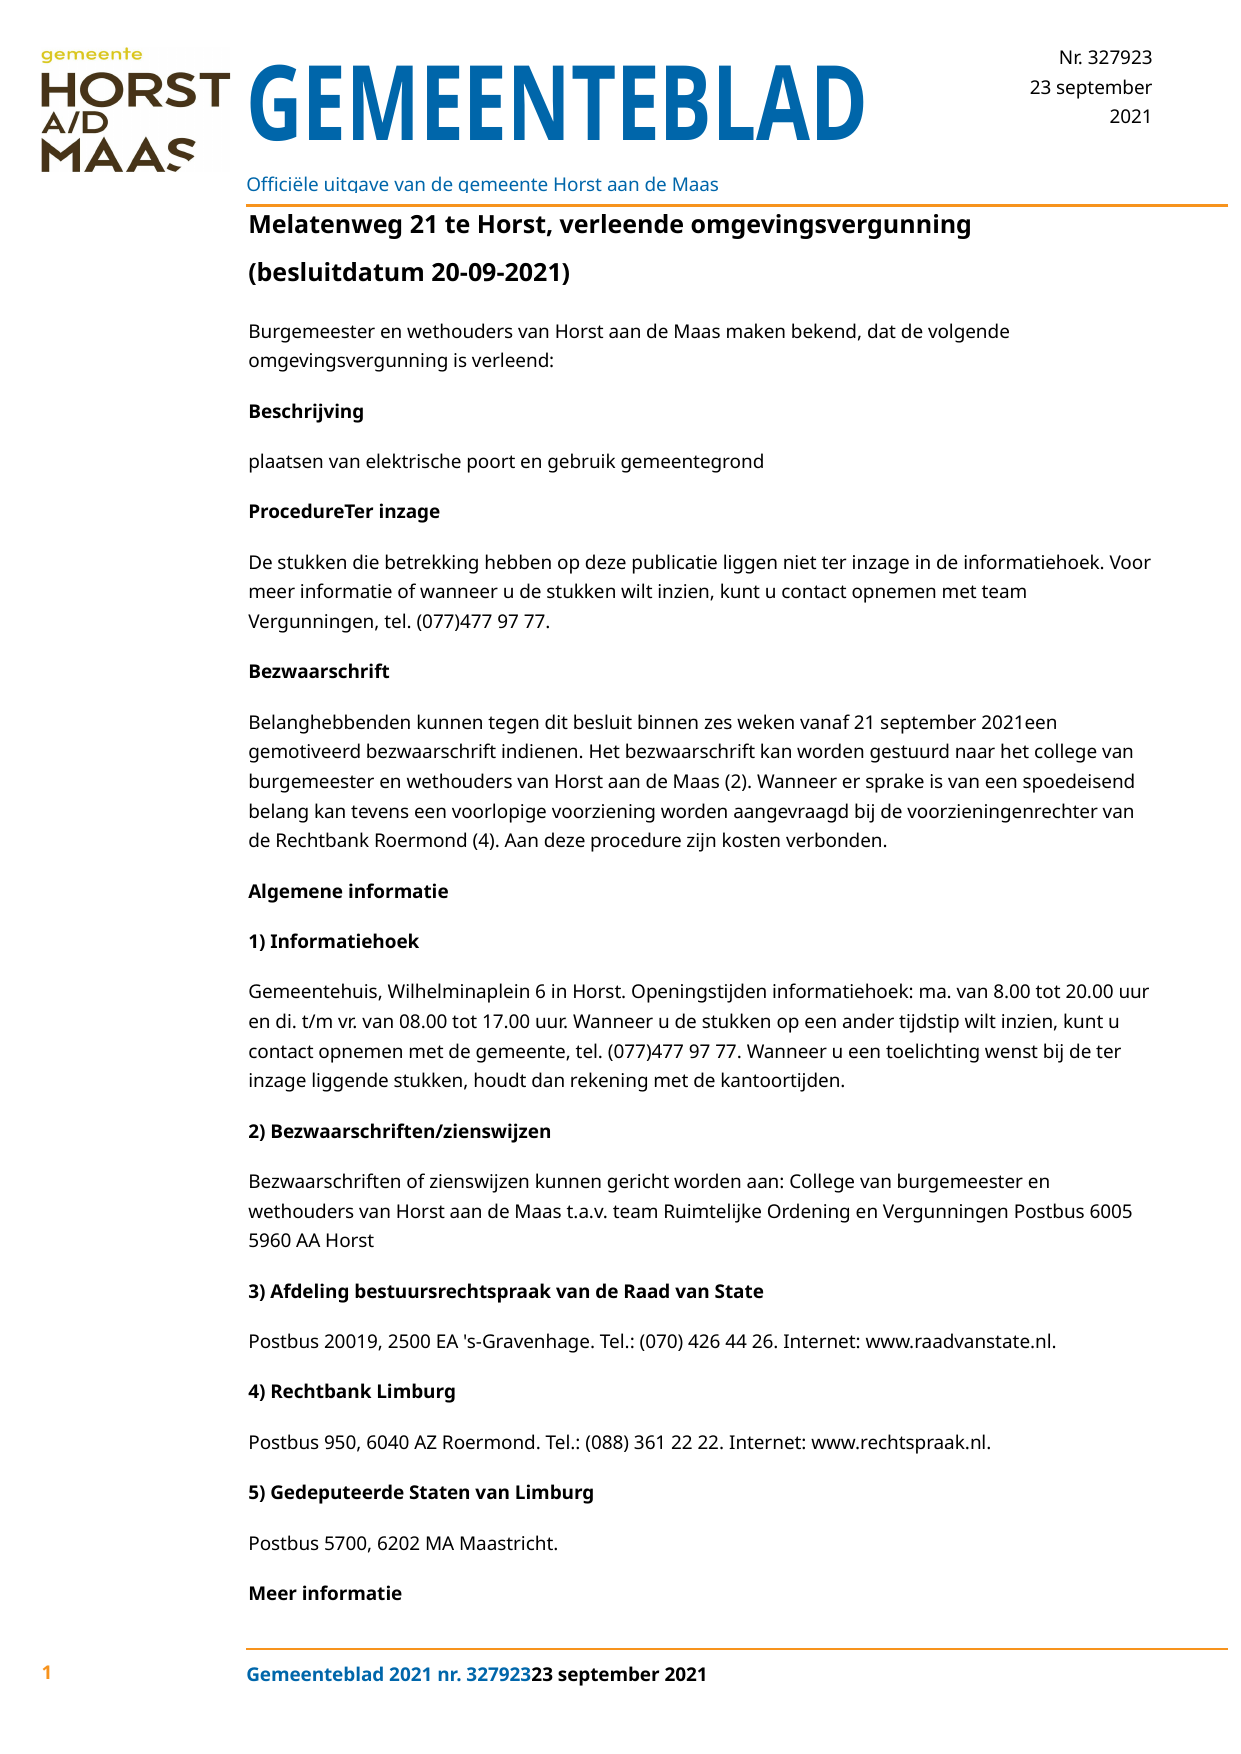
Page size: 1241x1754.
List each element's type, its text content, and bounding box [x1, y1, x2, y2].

text 2) Bezwaarschriften/zienswijzen [248, 1118, 1152, 1144]
text plaatsen van elektrische poort en gebruik gemeentegrond [248, 448, 1152, 474]
text Melatenweg 21 te Horst, verleende omgevingsvergunning (besluitdatum 20-09-2021) [248, 207, 1152, 288]
text Bezwaarschriften of zienswijzen kunnen gericht worden aan: College van burgemeester en wethouders van Horst aan de Maas t.a.v. team Ruimtelijke Ordening en Vergunningen Postbus 6005 5960 AA Horst [248, 1168, 1152, 1253]
text Bezwaarschrift [248, 659, 1152, 684]
text Meer informatie [248, 1580, 1152, 1606]
text Algemene informatie [248, 878, 1152, 904]
text 3) Afdeling bestuursrechtspraak van de Raad van State [248, 1278, 1152, 1304]
text Postbus 5700, 6202 MA Maastricht. [248, 1530, 1152, 1556]
text ProcedureTer inzage [248, 499, 1152, 524]
text 4) Rechtbank Limburg [248, 1379, 1152, 1404]
text 5) Gedeputeerde Staten van Limburg [248, 1479, 1152, 1505]
picture [41, 47, 231, 172]
text 1) Informatiehoek [248, 928, 1152, 954]
text Belanghebbenden kunnen tegen dit besluit binnen zes weken vanaf 21 september 2021een gemotiveerd bezwaarschrift indienen. Het bezwaarschrift kan worden gestuurd naar het college van burgemeester en wethouders van Horst aan de Maas (2). Wanneer er sprake is van een spoedeisend belang kan tevens een voorlopige voorziening worden aangevraagd bij de voorzieningenrechter van de Rechtbank Roermond (4). Aan deze procedure zijn kosten verbonden. [248, 709, 1152, 853]
text Postbus 20019, 2500 EA 's-Gravenhage. Tel.: (070) 426 44 26. Internet: www.raadvanstate.nl. [248, 1328, 1152, 1354]
text Beschrijving [248, 398, 1152, 424]
text Gemeentehuis, Wilhelminaplein 6 in Horst. Openingstijden informatiehoek: ma. van 8.00 tot 20.00 uur en di. t/m vr. van 08.00 tot 17.00 uur. Wanneer u de stukken op een ander tijdstip wilt inzien, kunt u contact opnemen met de gemeente, tel. (077)477 97 77. Wanneer u een toelichting wenst bij de ter inzage liggende stukken, houdt dan rekening met de kantoortijden. [248, 979, 1152, 1093]
text Burgemeester en wethouders van Horst aan de Maas maken bekend, dat de volgende omgevingsvergunning is verleend: [248, 318, 1152, 373]
text Postbus 950, 6040 AZ Roermond. Tel.: (088) 361 22 22. Internet: www.rechtspraak.nl. [248, 1429, 1152, 1455]
text De stukken die betrekking hebben op deze publicatie liggen niet ter inzage in de informatiehoek. Voor meer informatie of wanneer u de stukken wilt inzien, kunt u contact opnemen met team Vergunningen, tel. (077)477 97 77. [248, 549, 1152, 634]
